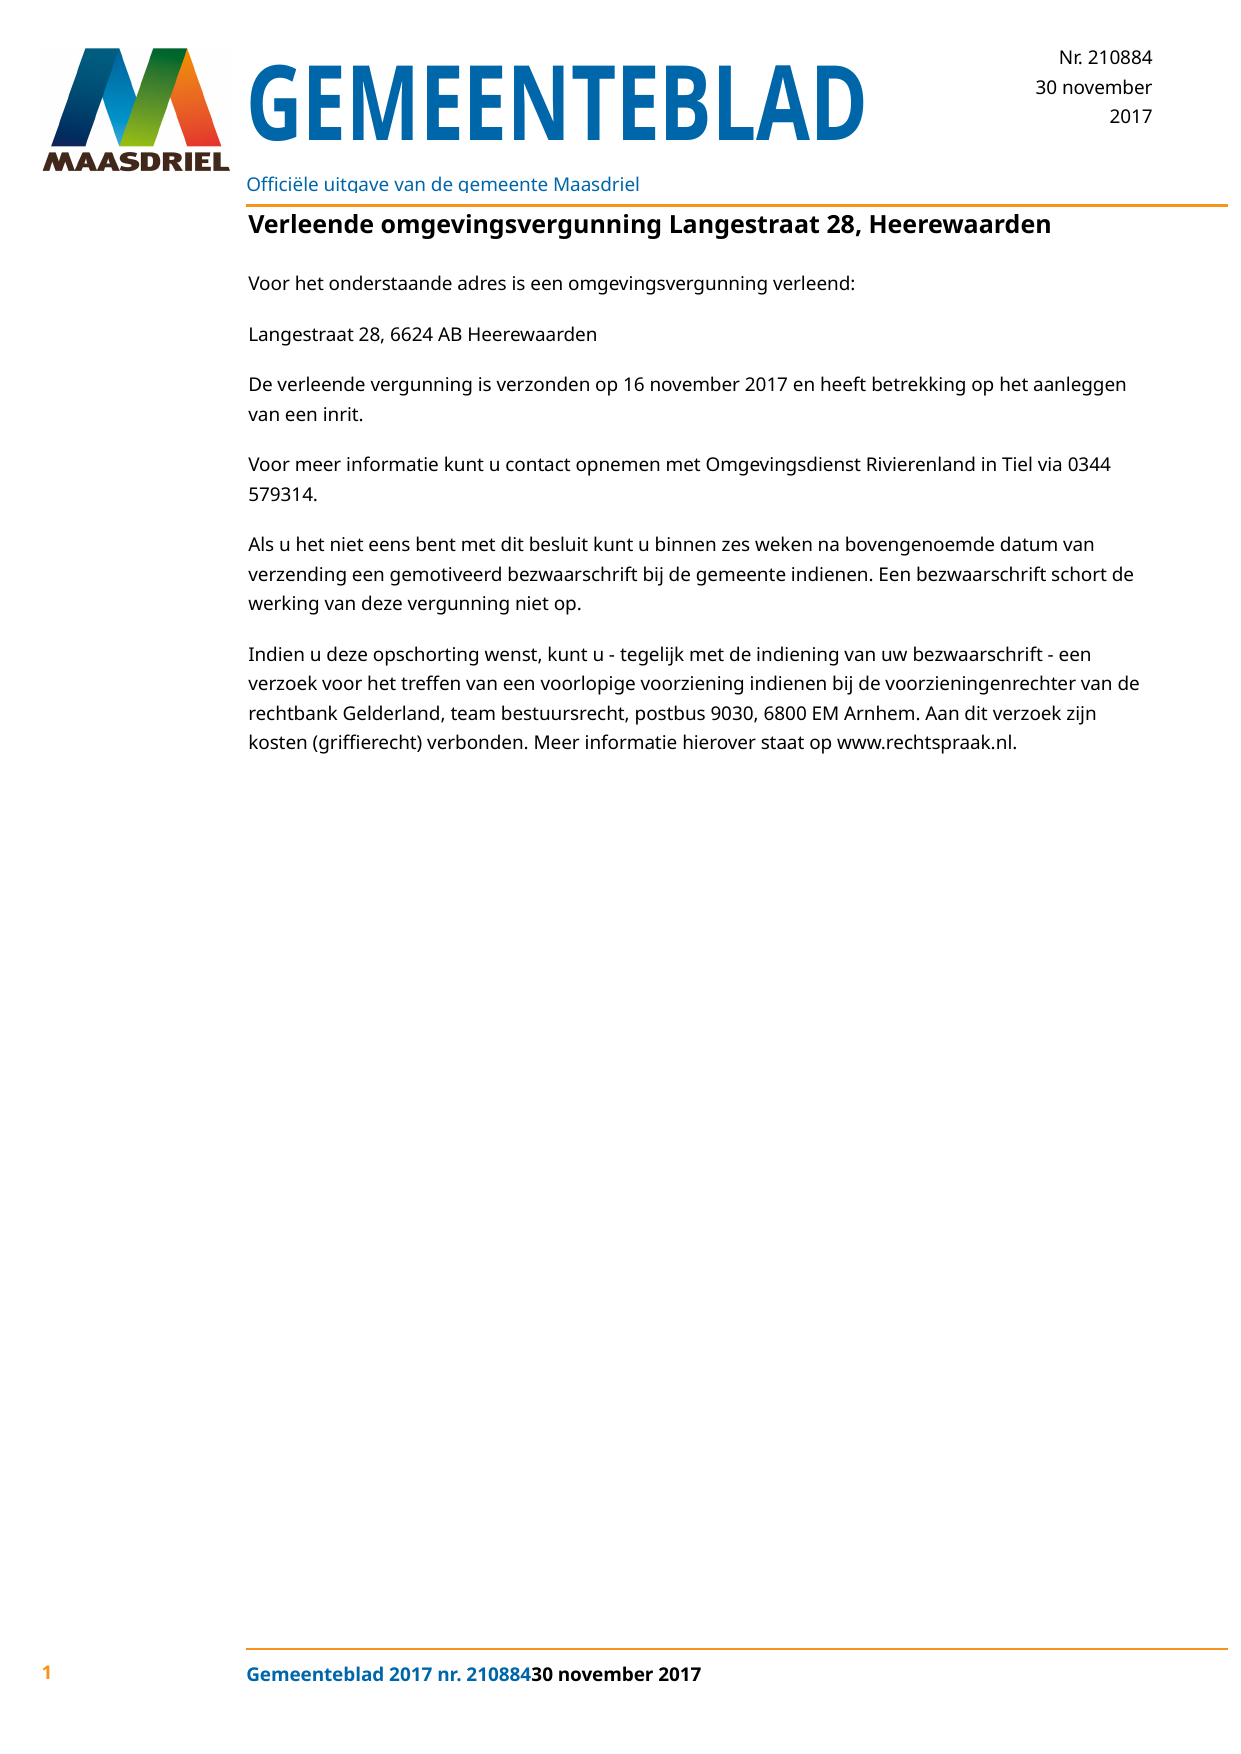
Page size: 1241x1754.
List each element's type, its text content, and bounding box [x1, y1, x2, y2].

text Voor meer informatie kunt u contact opnemen met Omgevingsdienst Rivierenland in Tiel via 0344 579314. [248, 451, 1152, 506]
text Verleende omgevingsvergunning Langestraat 28, Heerewaarden [248, 207, 1152, 241]
text De verleende vergunning is verzonden op 16 november 2017 en heeft betrekking op het aanleggen van een inrit. [248, 371, 1152, 426]
text Langestraat 28, 6624 AB Heerewaarden [248, 321, 1152, 346]
text Als u het niet eens bent met dit besluit kunt u binnen zes weken na bovengenoemde datum van verzending een gemotiveerd bezwaarschrift bij de gemeente indienen. Een bezwaarschrift schort de werking van deze vergunning niet op. [248, 531, 1152, 616]
picture [41, 47, 231, 172]
text Voor het onderstaande adres is een omgevingsvergunning verleend: [248, 270, 1152, 296]
text Indien u deze opschorting wenst, kunt u - tegelijk met de indiening van uw bezwaarschrift - een verzoek voor het treffen van een voorlopige voorziening indienen bij de voorzieningenrechter van de rechtbank Gelderland, team bestuursrecht, postbus 9030, 6800 EM Arnhem. Aan dit verzoek zijn kosten (griffierecht) verbonden. Meer informatie hierover staat op www.rechtspraak.nl. [248, 641, 1152, 755]
